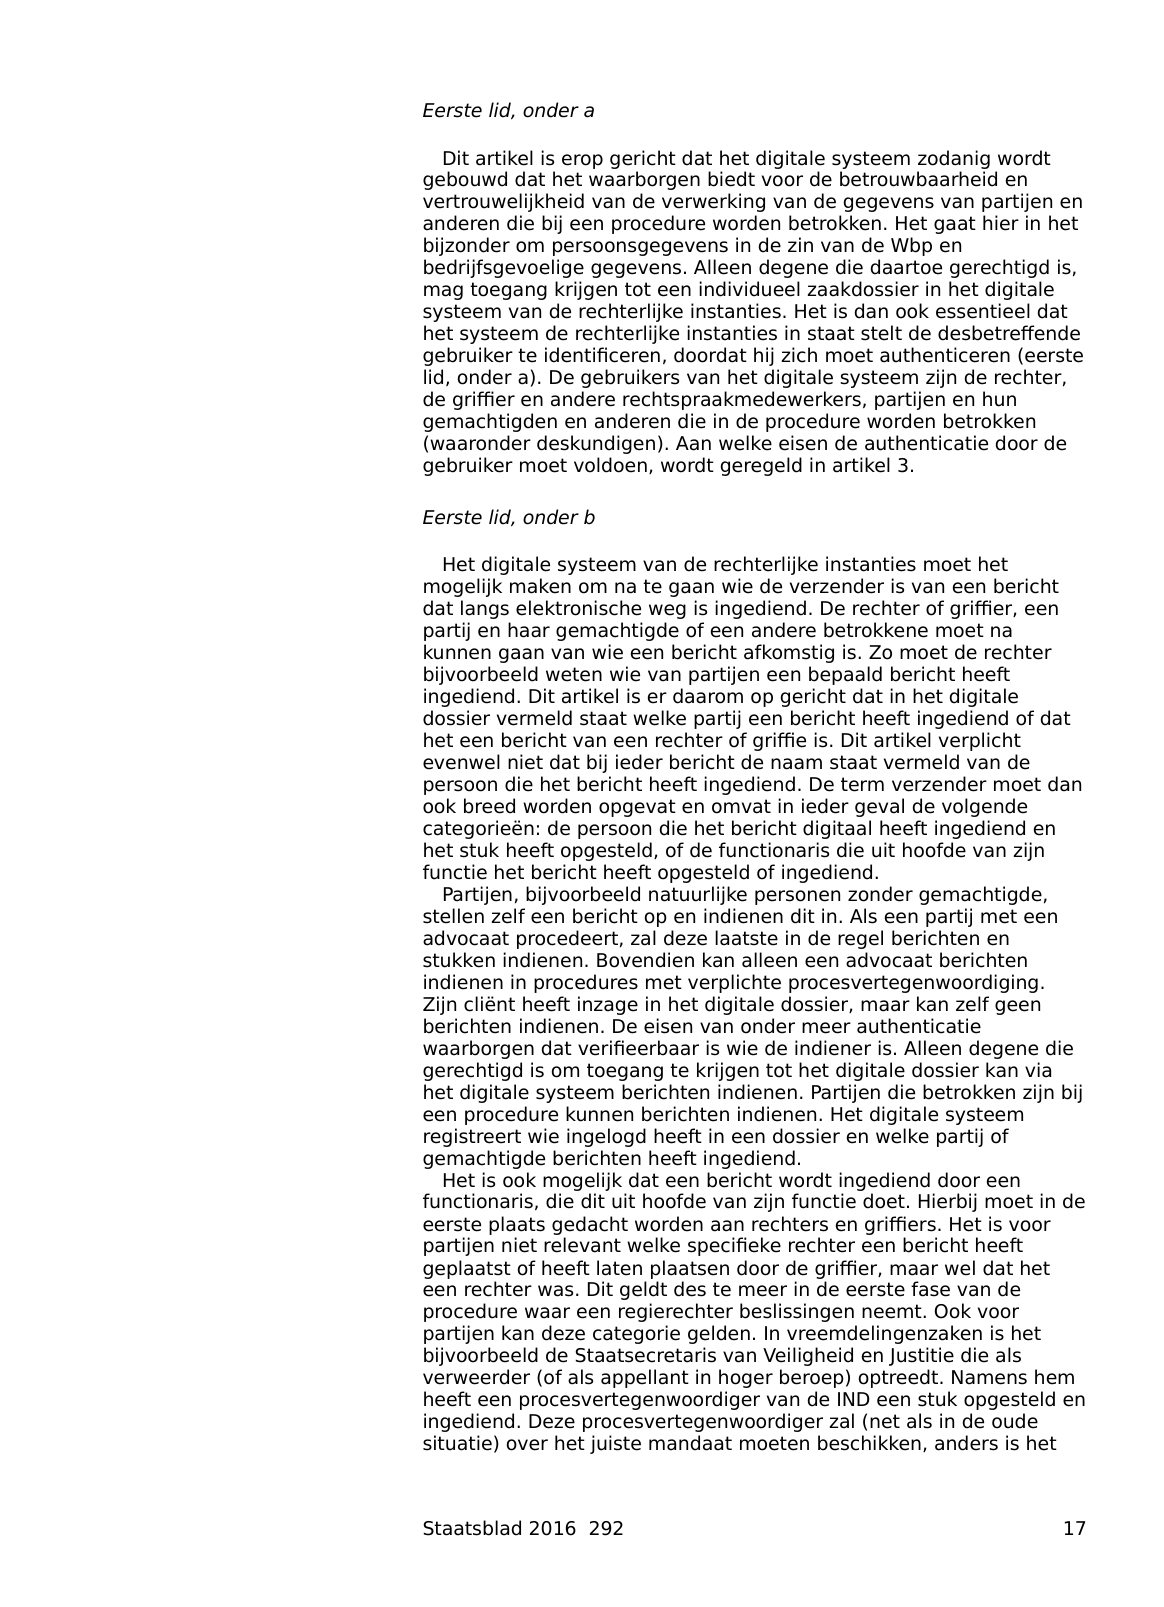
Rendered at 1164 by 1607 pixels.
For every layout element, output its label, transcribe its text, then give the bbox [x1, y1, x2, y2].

subtitle Eerste lid, onder b [422, 507, 1087, 529]
text Het digitale systeem van de rechterlijke instanties moet het mogelijk maken om na te gaan wie de verzender is van een bericht dat langs elektronische weg is ingediend. De rechter of griffier, een partij en haar gemachtigde of een andere betrokkene moet na kunnen gaan van wie een bericht afkomstig is. Zo moet de rechter bijvoorbeeld weten wie van partijen een bepaald bericht heeft ingediend. Dit artikel is er daarom op gericht dat in het digitale dossier vermeld staat welke partij een bericht heeft ingediend of dat het een bericht van een rechter of griffie is. Dit artikel verplicht evenwel niet dat bij ieder bericht de naam staat vermeld van de persoon die het bericht heeft ingediend. De term verzender moet dan ook breed worden opgevat en omvat in ieder geval de volgende categorieën: de persoon die het bericht digitaal heeft ingediend en het stuk heeft opgesteld, of de functionaris die uit hoofde van zijn functie het bericht heeft opgesteld of ingediend. [422, 554, 1087, 884]
text Het is ook mogelijk dat een bericht wordt ingediend door een functionaris, die dit uit hoofde van zijn functie doet. Hierbij moet in de eerste plaats gedacht worden aan rechters en griffiers. Het is voor partijen niet relevant welke specifieke rechter een bericht heeft geplaatst of heeft laten plaatsen door de griffier, maar wel dat het een rechter was. Dit geldt des te meer in de eerste fase van de procedure waar een regierechter beslissingen neemt. Ook voor partijen kan deze categorie gelden. In vreemdelingenzaken is het bijvoorbeeld de Staatsecretaris van Veiligheid en Justitie die als verweerder (of als appellant in hoger beroep) optreedt. Namens hem heeft een procesvertegenwoordiger van de IND een stuk opgesteld en ingediend. Deze procesvertegenwoordiger zal (net als in de oude situatie) over het juiste mandaat moeten beschikken, anders is het [422, 1169, 1087, 1455]
subtitle Eerste lid, onder a [422, 100, 1087, 122]
text Partijen, bijvoorbeeld natuurlijke personen zonder gemachtigde, stellen zelf een bericht op en indienen dit in. Als een partij met een advocaat procedeert, zal deze laatste in de regel berichten en stukken indienen. Bovendien kan alleen een advocaat berichten indienen in procedures met verplichte procesvertegenwoordiging. Zijn cliënt heeft inzage in het digitale dossier, maar kan zelf geen berichten indienen. De eisen van onder meer authenticatie waarborgen dat verifieerbaar is wie de indiener is. Alleen degene die gerechtigd is om toegang te krijgen tot het digitale dossier kan via het digitale systeem berichten indienen. Partijen die betrokken zijn bij een procedure kunnen berichten indienen. Het digitale systeem registreert wie ingelogd heeft in een dossier en welke partij of gemachtigde berichten heeft ingediend. [422, 884, 1087, 1169]
text Dit artikel is erop gericht dat het digitale systeem zodanig wordt gebouwd dat het waarborgen biedt voor de betrouwbaarheid en vertrouwelijkheid van de verwerking van de gegevens van partijen en anderen die bij een procedure worden betrokken. Het gaat hier in het bijzonder om persoonsgegevens in de zin van de Wbp en bedrijfsgevoelige gegevens. Alleen degene die daartoe gerechtigd is, mag toegang krijgen tot een individueel zaakdossier in het digitale systeem van de rechterlijke instanties. Het is dan ook essentieel dat het systeem de rechterlijke instanties in staat stelt de desbetreffende gebruiker te identificeren, doordat hij zich moet authenticeren (eerste lid, onder a). De gebruikers van het digitale systeem zijn de rechter, de griffier en andere rechtspraakmedewerkers, partijen en hun gemachtigden en anderen die in de procedure worden betrokken (waaronder deskundigen). Aan welke eisen de authenticatie door de gebruiker moet voldoen, wordt geregeld in artikel 3. [422, 147, 1087, 477]
